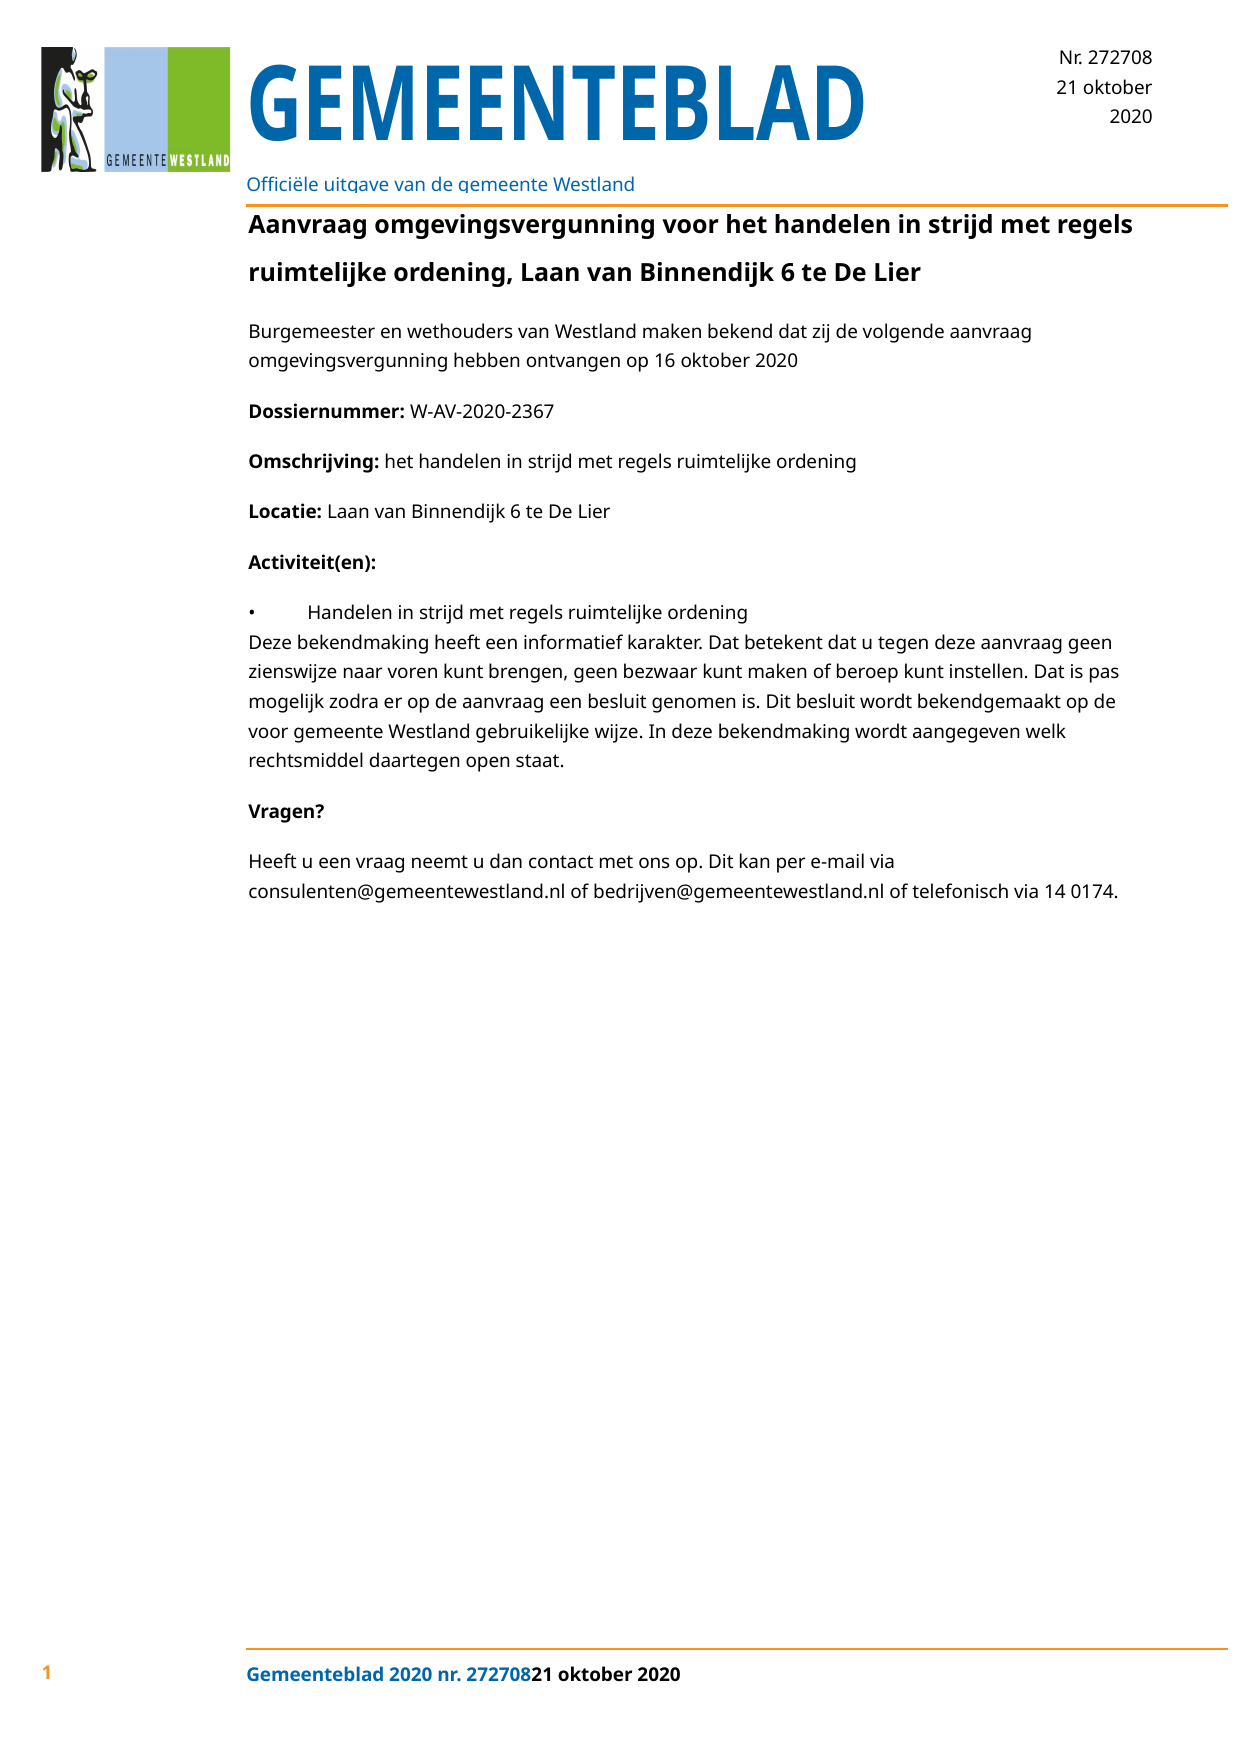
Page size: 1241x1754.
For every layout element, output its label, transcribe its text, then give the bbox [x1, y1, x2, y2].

text Dossiernummer: W-AV-2020-2367 [248, 398, 1152, 424]
list Handelen in strijd met regels ruimtelijke ordening [248, 599, 1152, 625]
picture [41, 47, 231, 172]
text Burgemeester en wethouders van Westland maken bekend dat zij de volgende aanvraag omgevingsvergunning hebben ontvangen op 16 oktober 2020 [248, 318, 1152, 373]
text Activiteit(en): [248, 549, 1152, 575]
text Deze bekendmaking heeft een informatief karakter. Dat betekent dat u tegen deze aanvraag geen zienswijze naar voren kunt brengen, geen bezwaar kunt maken of beroep kunt instellen. Dat is pas mogelijk zodra er op de aanvraag een besluit genomen is. Dit besluit wordt bekendgemaakt op de voor gemeente Westland gebruikelijke wijze. In deze bekendmaking wordt aangegeven welk rechtsmiddel daartegen open staat. [248, 629, 1152, 773]
text Heeft u een vraag neemt u dan contact met ons op. Dit kan per e-mail via consulenten@gemeentewestland.nl of bedrijven@gemeentewestland.nl of telefonisch via 14 0174. [248, 848, 1152, 904]
text Aanvraag omgevingsvergunning voor het handelen in strijd met regels ruimtelijke ordening, Laan van Binnendijk 6 te De Lier [248, 207, 1152, 288]
text Vragen? [248, 798, 1152, 824]
text Omschrijving: het handelen in strijd met regels ruimtelijke ordening [248, 448, 1152, 474]
text Locatie: Laan van Binnendijk 6 te De Lier [248, 499, 1152, 524]
